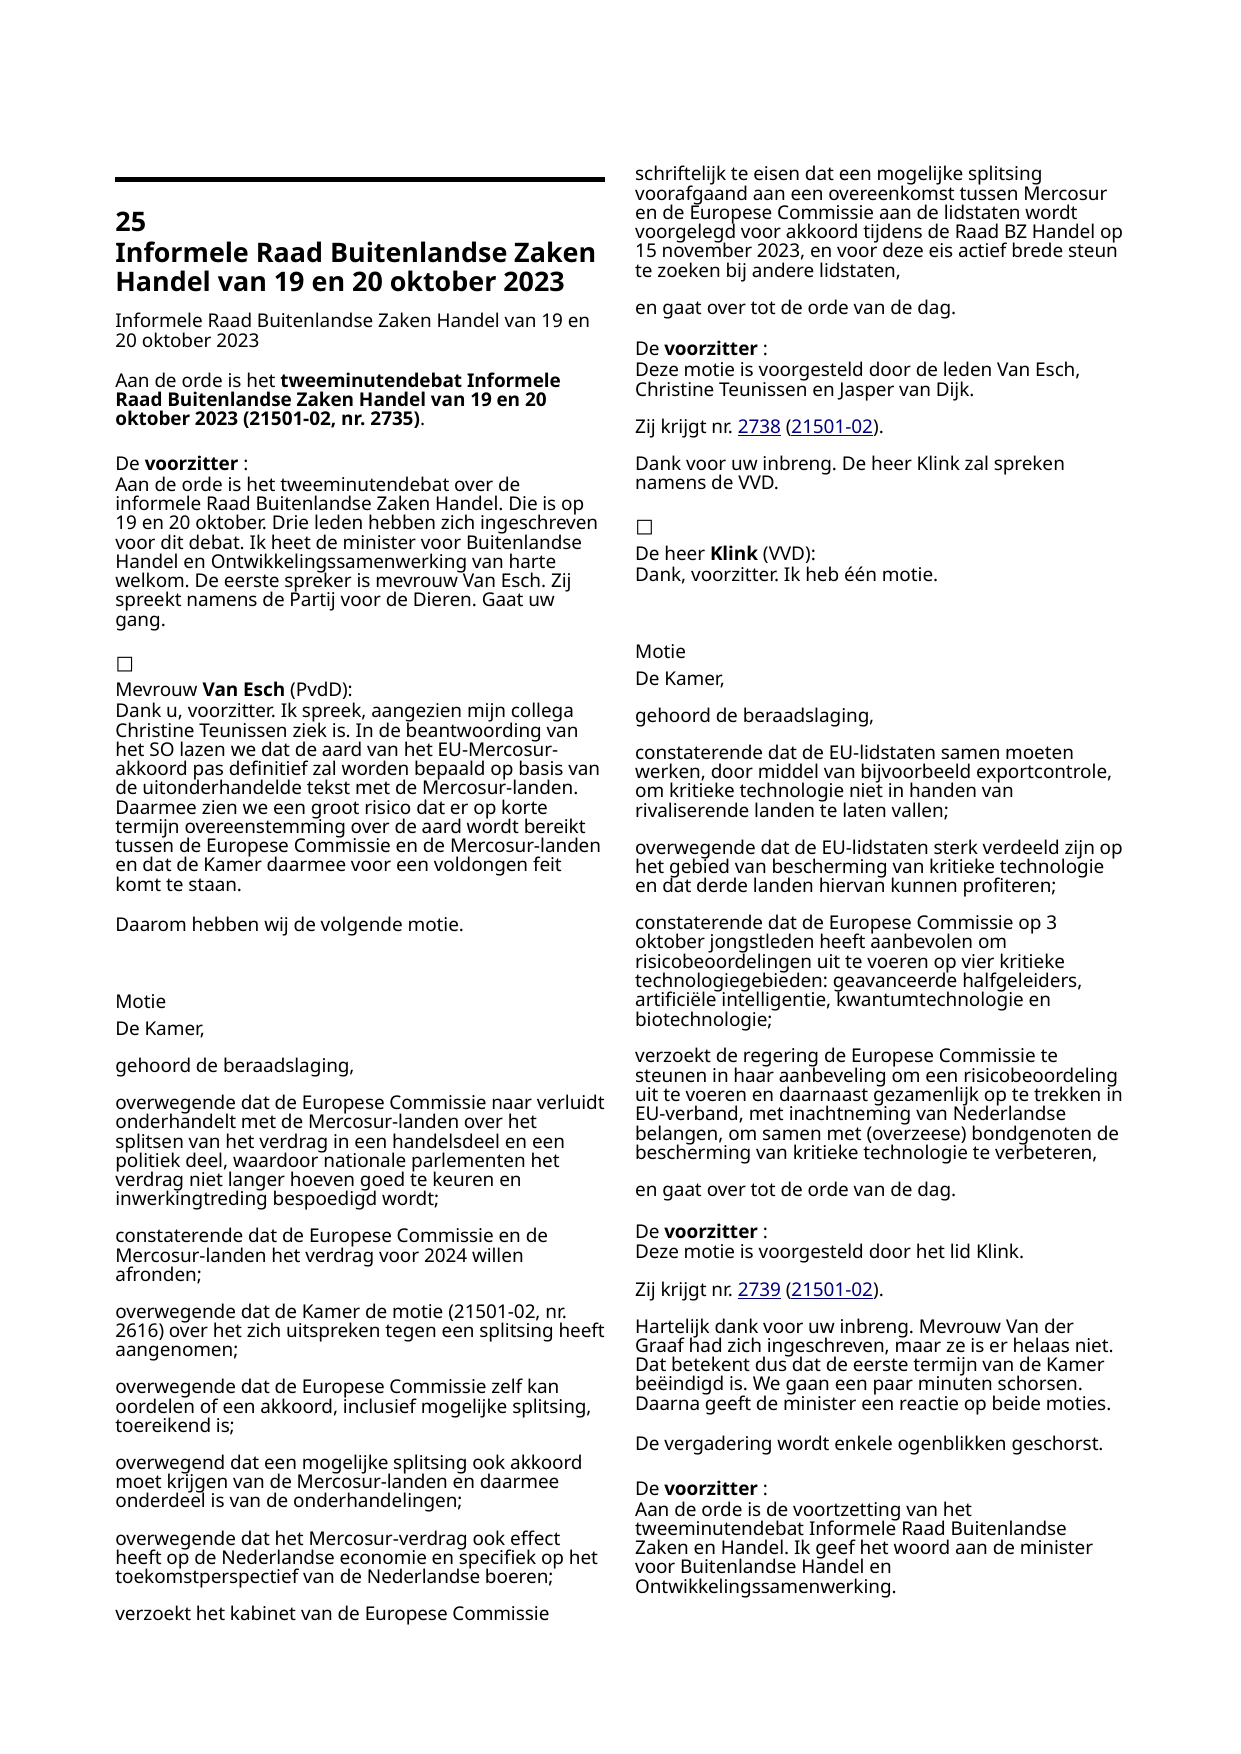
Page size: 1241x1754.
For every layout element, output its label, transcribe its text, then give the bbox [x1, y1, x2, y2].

text Aan de orde is het tweeminutendebat Informele Raad Buitenlandse Zaken Handel van 19 en 20 oktober 2023 (21501-02, nr. 2735). [115, 372, 605, 429]
text Dank voor uw inbreng. De heer Klink zal spreken namens de VVD. [635, 455, 1125, 493]
text De voorzitter : [635, 1218, 1125, 1243]
text constaterende dat de Europese Commissie op 3 oktober jongstleden heeft aanbevolen om risicobeoordelingen uit te voeren op vier kritieke technologiegebieden: geavanceerde halfgeleiders, artificiële intelligentie, kwantumtechnologie en biotechnologie; [635, 914, 1125, 1030]
text en gaat over tot de orde van de dag. [635, 299, 1125, 318]
text en gaat over tot de orde van de dag. [635, 1181, 1125, 1200]
text Motie [635, 638, 1125, 664]
text verzoekt het kabinet van de Europese Commissie [115, 1605, 605, 1624]
text verzoekt de regering de Europese Commissie te steunen in haar aanbeveling om een risicobeoordeling uit te voeren en daarnaast gezamenlijk op te trekken in EU-verband, met inachtneming van Nederlandse belangen, om samen met (overzeese) bondgenoten de bescherming van kritieke technologie te verbeteren, [635, 1047, 1125, 1163]
text Hartelijk dank voor uw inbreng. Mevrouw Van der Graaf had zich ingeschreven, maar ze is er helaas niet. Dat betekent dus dat de eerste termijn van de Kamer beëindigd is. We gaan een paar minuten schorsen. Daarna geeft de minister een reactie op beide moties. [635, 1318, 1125, 1414]
text Zij krijgt nr. 2739 (21501-02). [635, 1281, 1125, 1300]
text schriftelijk te eisen dat een mogelijke splitsing voorafgaand aan een overeenkomst tussen Mercosur en de Europese Commissie aan de lidstaten wordt voorgelegd voor akkoord tijdens de Raad BZ Handel op 15 november 2023, en voor deze eis actief brede steun te zoeken bij andere lidstaten, [635, 165, 1125, 281]
text overwegende dat de Kamer de motie (21501-02, nr. 2616) over het zich uitspreken tegen een splitsing heeft aangenomen; [115, 1303, 605, 1361]
text De vergadering wordt enkele ogenblikken geschorst. [635, 1435, 1125, 1454]
text De voorzitter : [635, 336, 1125, 361]
text ⬜ [115, 651, 605, 677]
text 25 [115, 203, 605, 239]
text De Kamer, [115, 1020, 605, 1039]
text Informele Raad Buitenlandse Zaken Handel van 19 en 20 oktober 2023 [115, 239, 605, 312]
text ⬜ [635, 514, 1125, 540]
text overwegende dat de EU-lidstaten sterk verdeeld zijn op het gebied van bescherming van kritieke technologie en dat derde landen hiervan kunnen profiteren; [635, 839, 1125, 896]
text De voorzitter : [115, 450, 605, 476]
text Aan de orde is de voortzetting van het tweeminutendebat Informele Raad Buitenlandse Zaken en Handel. Ik geef het woord aan de minister voor Buitenlandse Handel en Ontwikkelingssamenwerking. [635, 1501, 1125, 1597]
text Dank u, voorzitter. Ik spreek, aangezien mijn collega Christine Teunissen ziek is. In de beantwoording van het SO lazen we dat de aard van het EU-Mercosur-akkoord pas definitief zal worden bepaald op basis van de uitonderhandelde tekst met de Mercosur-landen. Daarmee zien we een groot risico dat er op korte termijn overeenstemming over de aard wordt bereikt tussen de Europese Commissie en de Mercosur-landen en dat de Kamer daarmee voor een voldongen feit komt te staan. [115, 702, 605, 895]
text overwegende dat de Europese Commissie zelf kan oordelen of een akkoord, inclusief mogelijke splitsing, toereikend is; [115, 1378, 605, 1436]
text constaterende dat de Europese Commissie en de Mercosur-landen het verdrag voor 2024 willen afronden; [115, 1227, 605, 1285]
text gehoord de beraadslaging, [635, 707, 1125, 726]
text De voorzitter : [635, 1475, 1125, 1501]
text Mevrouw Van Esch (PvdD): [115, 677, 605, 702]
text Daarom hebben wij de volgende motie. [115, 916, 605, 935]
text Aan de orde is het tweeminutendebat over de informele Raad Buitenlandse Zaken Handel. Die is op 19 en 20 oktober. Drie leden hebben zich ingeschreven voor dit debat. Ik heet de minister voor Buitenlandse Handel en Ontwikkelingssamenwerking van harte welkom. De eerste spreker is mevrouw Van Esch. Zij spreekt namens de Partij voor de Dieren. Gaat uw gang. [115, 476, 605, 630]
text Deze motie is voorgesteld door de leden Van Esch, Christine Teunissen en Jasper van Dijk. [635, 361, 1125, 400]
text Deze motie is voorgesteld door het lid Klink. [635, 1243, 1125, 1263]
text constaterende dat de EU-lidstaten samen moeten werken, door middel van bijvoorbeeld exportcontrole, om kritieke technologie niet in handen van rivaliserende landen te laten vallen; [635, 744, 1125, 821]
text overwegende dat de Europese Commissie naar verluidt onderhandelt met de Mercosur-landen over het splitsen van het verdrag in een handelsdeel en een politiek deel, waardoor nationale parlementen het verdrag niet langer hoeven goed te keuren en inwerkingtreding bespoedigd wordt; [115, 1094, 605, 1210]
text Dank, voorzitter. Ik heb één motie. [635, 566, 1125, 585]
text De heer Klink (VVD): [635, 540, 1125, 566]
text Motie [115, 988, 605, 1014]
text Informele Raad Buitenlandse Zaken Handel van 19 en 20 oktober 2023 [115, 312, 605, 351]
text Zij krijgt nr. 2738 (21501-02). [635, 418, 1125, 437]
text De Kamer, [635, 670, 1125, 689]
text gehoord de beraadslaging, [115, 1057, 605, 1076]
text overwegende dat het Mercosur-verdrag ook effect heeft op de Nederlandse economie en specifiek op het toekomstperspectief van de Nederlandse boeren; [115, 1529, 605, 1587]
text overwegend dat een mogelijke splitsing ook akkoord moet krijgen van de Mercosur-landen en daarmee onderdeel is van de onderhandelingen; [115, 1454, 605, 1512]
